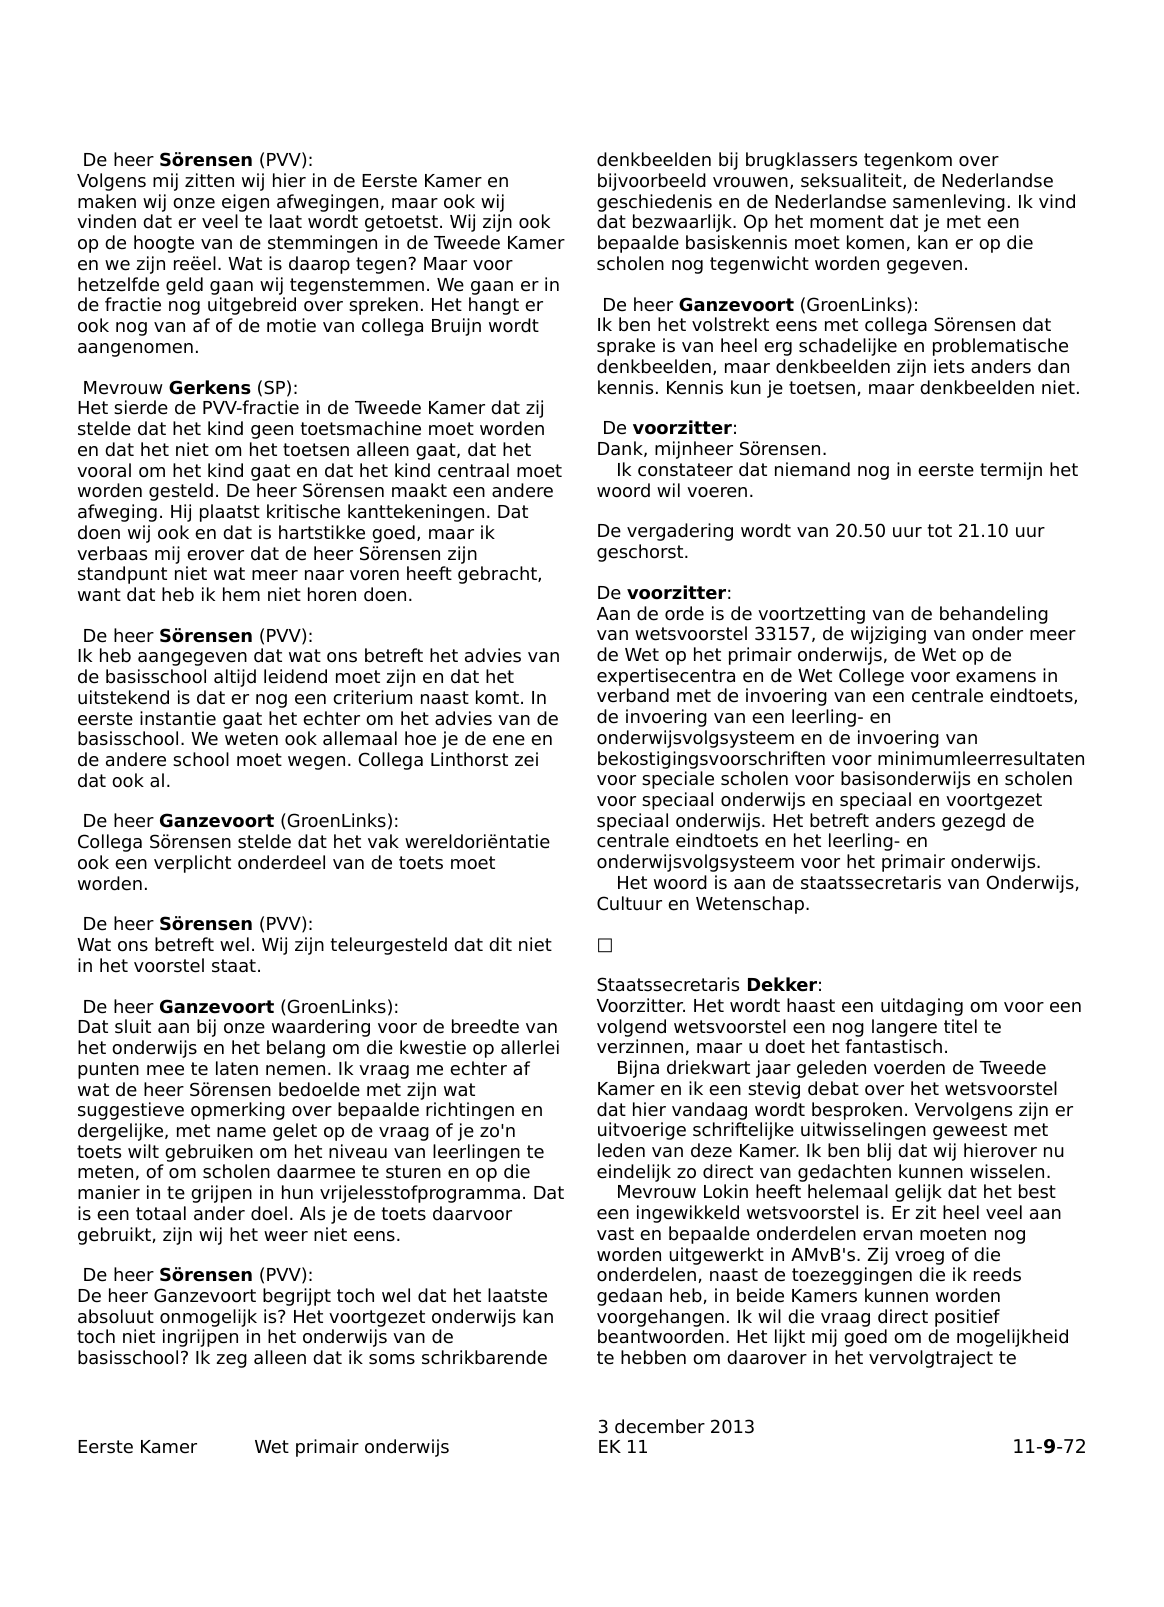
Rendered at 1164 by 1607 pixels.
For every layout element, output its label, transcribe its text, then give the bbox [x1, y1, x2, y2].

text De heer Ganzevoort begrijpt toch wel dat het laatste absoluut onmogelijk is? Het voortgezet onderwijs kan toch niet ingrijpen in het onderwijs van de basisschool? Ik zeg alleen dat ik soms schrikbarende [77, 1286, 567, 1369]
text Ik constateer dat niemand nog in eerste termijn het woord wil voeren. [596, 460, 1087, 501]
text Staatssecretaris Dekker: [596, 975, 1087, 996]
text Het woord is aan de staatssecretaris van Onderwijs, Cultuur en Wetenschap. [596, 873, 1087, 914]
text De heer Sörensen (PVV): [77, 1265, 567, 1286]
text De voorzitter: [596, 583, 1087, 603]
text De vergadering wordt van 20.50 uur tot 21.10 uur geschorst. [596, 521, 1087, 563]
text Mevrouw Gerkens (SP): [77, 377, 567, 398]
text Bijna driekwart jaar geleden voerden de Tweede Kamer en ik een stevig debat over het wetsvoorstel dat hier vandaag wordt besproken. Vervolgens zijn er uitvoerige schriftelijke uitwisselingen geweest met leden van deze Kamer. Ik ben blij dat wij hierover nu eindelijk zo direct van gedachten kunnen wisselen. [596, 1058, 1087, 1182]
text Dank, mijnheer Sörensen. [596, 439, 1087, 460]
text Dat sluit aan bij onze waardering voor de breedte van het onderwijs en het belang om die kwestie op allerlei punten mee te laten nemen. Ik vraag me echter af wat de heer Sörensen bedoelde met zijn wat suggestieve opmerking over bepaalde richtingen en dergelijke, met name gelet op de vraag of je zo'n toets wilt gebruiken om het niveau van leerlingen te meten, of om scholen daarmee te sturen en op die manier in te grijpen in hun vrijelesstofprogramma. Dat is een totaal ander doel. Als je de toets daarvoor gebruikt, zijn wij het weer niet eens. [77, 1017, 567, 1245]
text Wat ons betreft wel. Wij zijn teleurgesteld dat dit niet in het voorstel staat. [77, 935, 567, 976]
text Volgens mij zitten wij hier in de Eerste Kamer en maken wij onze eigen afwegingen, maar ook wij vinden dat er veel te laat wordt getoetst. Wij zijn ook op de hoogte van de stemmingen in de Tweede Kamer en we zijn reëel. Wat is daarop tegen? Maar voor hetzelfde geld gaan wij tegenstemmen. We gaan er in de fractie nog uitgebreid over spreken. Het hangt er ook nog van af of de motie van collega Bruijn wordt aangenomen. [77, 171, 567, 357]
text Voorzitter. Het wordt haast een uitdaging om voor een volgend wetsvoorstel een nog langere titel te verzinnen, maar u doet het fantastisch. [596, 996, 1087, 1058]
text Mevrouw Lokin heeft helemaal gelijk dat het best een ingewikkeld wetsvoorstel is. Er zit heel veel aan vast en bepaalde onderdelen ervan moeten nog worden uitgewerkt in AMvB's. Zij vroeg of die onderdelen, naast de toezeggingen die ik reeds gedaan heb, in beide Kamers kunnen worden voorgehangen. Ik wil die vraag direct positief beantwoorden. Het lijkt mij goed om de mogelijkheid te hebben om daarover in het vervolgtraject te [596, 1182, 1087, 1369]
text Ik ben het volstrekt eens met collega Sörensen dat sprake is van heel erg schadelijke en problematische denkbeelden, maar denkbeelden zijn iets anders dan kennis. Kennis kun je toetsen, maar denkbeelden niet. [596, 315, 1087, 398]
text Ik heb aangegeven dat wat ons betreft het advies van de basisschool altijd leidend moet zijn en dat het uitstekend is dat er nog een criterium naast komt. In eerste instantie gaat het echter om het advies van de basisschool. We weten ook allemaal hoe je de ene en de andere school moet wegen. Collega Linthorst zei dat ook al. [77, 646, 567, 791]
text De heer Sörensen (PVV): [77, 150, 567, 171]
text Aan de orde is de voortzetting van de behandeling van wetsvoorstel 33157, de wijziging van onder meer de Wet op het primair onderwijs, de Wet op de expertisecentra en de Wet College voor examens in verband met de invoering van een centrale eindtoets, de invoering van een leerling- en onderwijsvolgsysteem en de invoering van bekostigingsvoorschriften voor minimumleerresultaten voor speciale scholen voor basisonderwijs en scholen voor speciaal onderwijs en speciaal en voortgezet speciaal onderwijs. Het betreft anders gezegd de centrale eindtoets en het leerling- en onderwijsvolgsysteem voor het primair onderwijs. [596, 603, 1087, 873]
text Het sierde de PVV-fractie in de Tweede Kamer dat zij stelde dat het kind geen toetsmachine moet worden en dat het niet om het toetsen alleen gaat, dat het vooral om het kind gaat en dat het kind centraal moet worden gesteld. De heer Sörensen maakt een andere afweging. Hij plaatst kritische kanttekeningen. Dat doen wij ook en dat is hartstikke goed, maar ik verbaas mij erover dat de heer Sörensen zijn standpunt niet wat meer naar voren heeft gebracht, want dat heb ik hem niet horen doen. [77, 398, 567, 606]
text Collega Sörensen stelde dat het vak wereldoriëntatie ook een verplicht onderdeel van de toets moet worden. [77, 832, 567, 894]
text De heer Sörensen (PVV): [77, 626, 567, 646]
text De voorzitter: [596, 418, 1087, 439]
text De heer Sörensen (PVV): [77, 914, 567, 935]
text De heer Ganzevoort (GroenLinks): [77, 996, 567, 1017]
text De heer Ganzevoort (GroenLinks): [77, 811, 567, 832]
text De heer Ganzevoort (GroenLinks): [596, 294, 1087, 315]
text □ [596, 934, 1087, 955]
text denkbeelden bij brugklassers tegenkom over bijvoorbeeld vrouwen, seksualiteit, de Nederlandse geschiedenis en de Nederlandse samenleving. Ik vind dat bezwaarlijk. Op het moment dat je met een bepaalde basiskennis moet komen, kan er op die scholen nog tegenwicht worden gegeven. [596, 150, 1087, 274]
